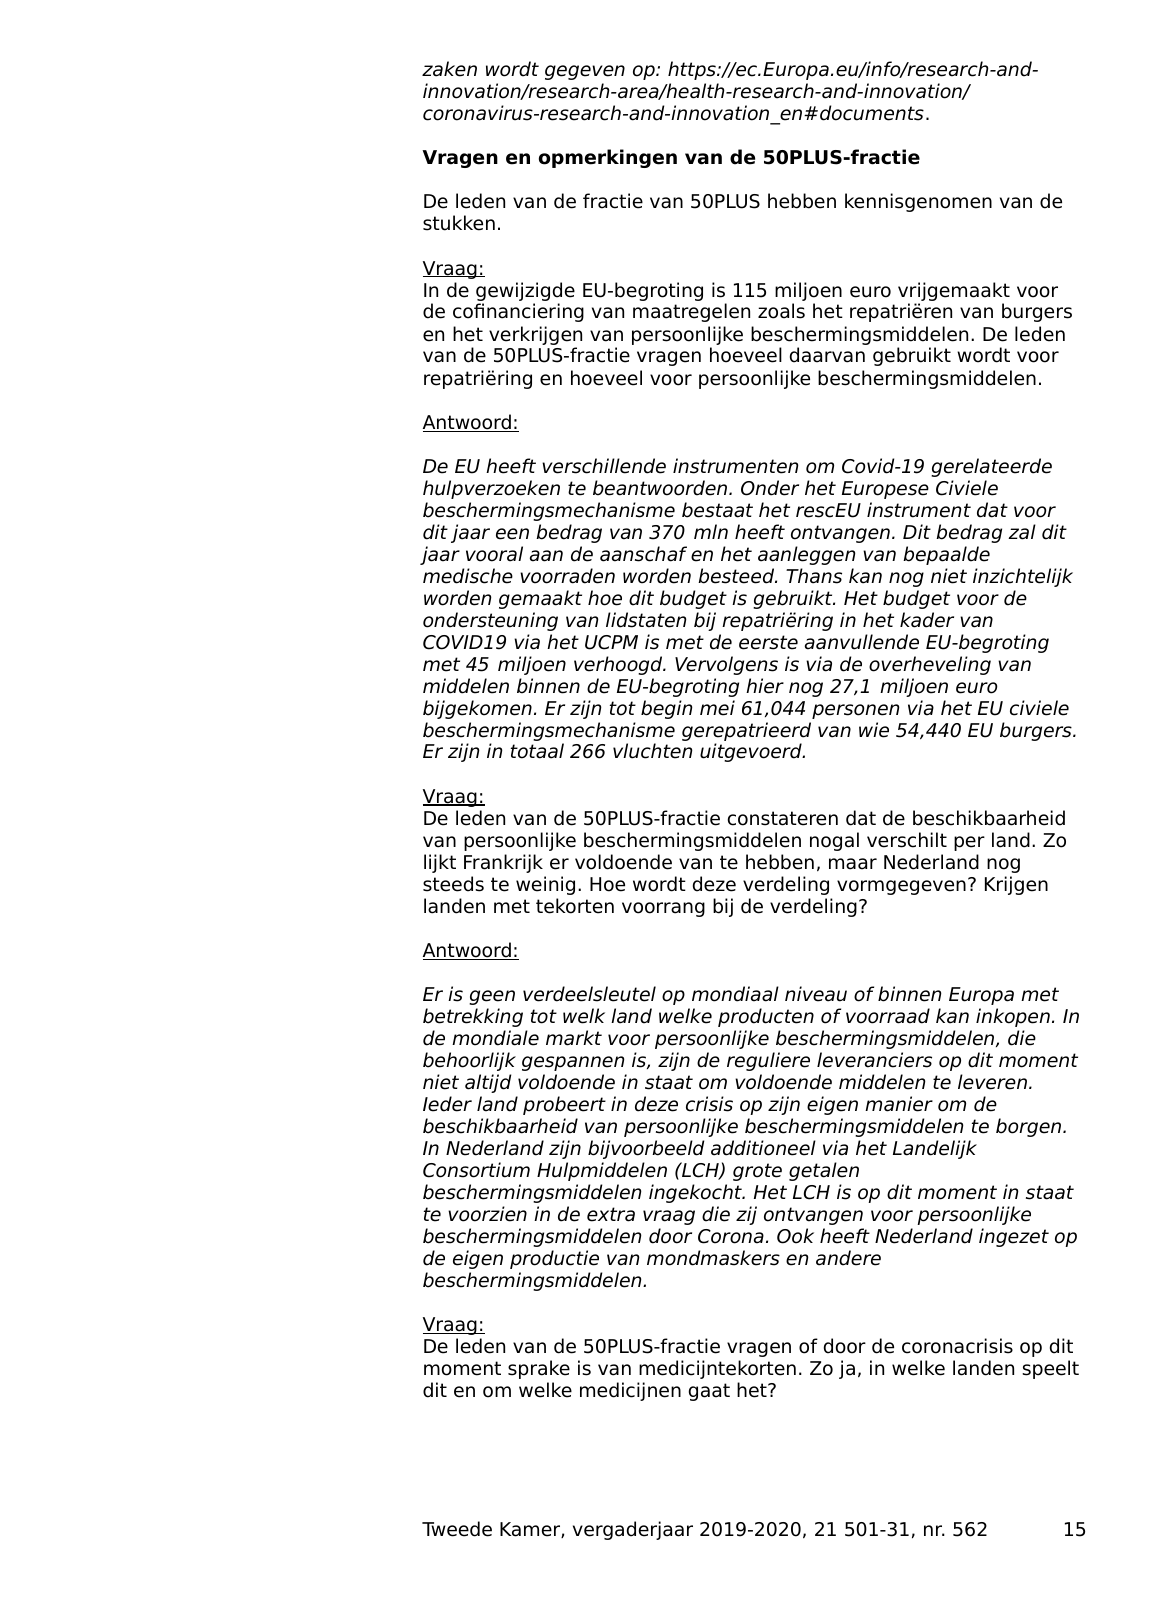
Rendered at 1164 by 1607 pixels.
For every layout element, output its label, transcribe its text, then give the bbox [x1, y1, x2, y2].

text De leden van de 50PLUS-fractie constateren dat de beschikbaarheid van persoonlijke beschermingsmiddelen nogal verschilt per land. Zo lijkt Frankrijk er voldoende van te hebben, maar Nederland nog steeds te weinig. Hoe wordt deze verdeling vormgegeven? Krijgen landen met tekorten voorrang bij de verdeling? [422, 808, 1087, 917]
text Er is geen verdeelsleutel op mondiaal niveau of binnen Europa met betrekking tot welk land welke producten of voorraad kan inkopen. In de mondiale markt voor persoonlijke beschermingsmiddelen, die behoorlijk gespannen is, zijn de reguliere leveranciers op dit moment niet altijd voldoende in staat om voldoende middelen te leveren. Ieder land probeert in deze crisis op zijn eigen manier om de beschikbaarheid van persoonlijke beschermingsmiddelen te borgen. In Nederland zijn bijvoorbeeld additioneel via het Landelijk Consortium Hulpmiddelen (LCH) grote getalen beschermingsmiddelen ingekocht. Het LCH is op dit moment in staat te voorzien in de extra vraag die zij ontvangen voor persoonlijke beschermingsmiddelen door Corona. Ook heeft Nederland ingezet op de eigen productie van mondmaskers en andere beschermingsmiddelen. [422, 984, 1087, 1292]
text In de gewijzigde EU-begroting is 115 miljoen euro vrijgemaakt voor de cofinanciering van maatregelen zoals het repatriëren van burgers en het verkrijgen van persoonlijke beschermingsmiddelen. De leden van de 50PLUS-fractie vragen hoeveel daarvan gebruikt wordt voor repatriëring en hoeveel voor persoonlijke beschermingsmiddelen. [422, 279, 1087, 389]
text De leden van de fractie van 50PLUS hebben kennisgenomen van de stukken. [422, 191, 1087, 235]
subtitle Vraag: [422, 786, 1087, 808]
subtitle Vraag: [422, 1314, 1087, 1336]
subtitle Vragen en opmerkingen van de 50PLUS-fractie [422, 147, 1087, 169]
text De EU heeft verschillende instrumenten om Covid-19 gerelateerde hulpverzoeken te beantwoorden. Onder het Europese Civiele beschermingsmechanisme bestaat het rescEU instrument dat voor dit jaar een bedrag van 370 mln heeft ontvangen. Dit bedrag zal dit jaar vooral aan de aanschaf en het aanleggen van bepaalde medische voorraden worden besteed. Thans kan nog niet inzichtelijk worden gemaakt hoe dit budget is gebruikt. Het budget voor de ondersteuning van lidstaten bij repatriëring in het kader van COVID19 via het UCPM is met de eerste aanvullende EU-begroting met 45 miljoen verhoogd. Vervolgens is via de overheveling van middelen binnen de EU-begroting hier nog 27,1 miljoen euro bijgekomen. Er zijn tot begin mei 61,044 personen via het EU civiele beschermingsmechanisme gerepatrieerd van wie 54,440 EU burgers. Er zijn in totaal 266 vluchten uitgevoerd. [422, 456, 1087, 763]
subtitle Antwoord: [422, 412, 1087, 433]
text De leden van de 50PLUS-fractie vragen of door de coronacrisis op dit moment sprake is van medicijntekorten. Zo ja, in welke landen speelt dit en om welke medicijnen gaat het? [422, 1336, 1087, 1402]
subtitle Antwoord: [422, 940, 1087, 962]
subtitle Vraag: [422, 257, 1087, 279]
text zaken wordt gegeven op: https://ec.Europa.eu/info/research-and-innovation/research-area/health-research-and-innovation/coronavirus-research-and-innovation_en#documents. [422, 59, 1087, 125]
